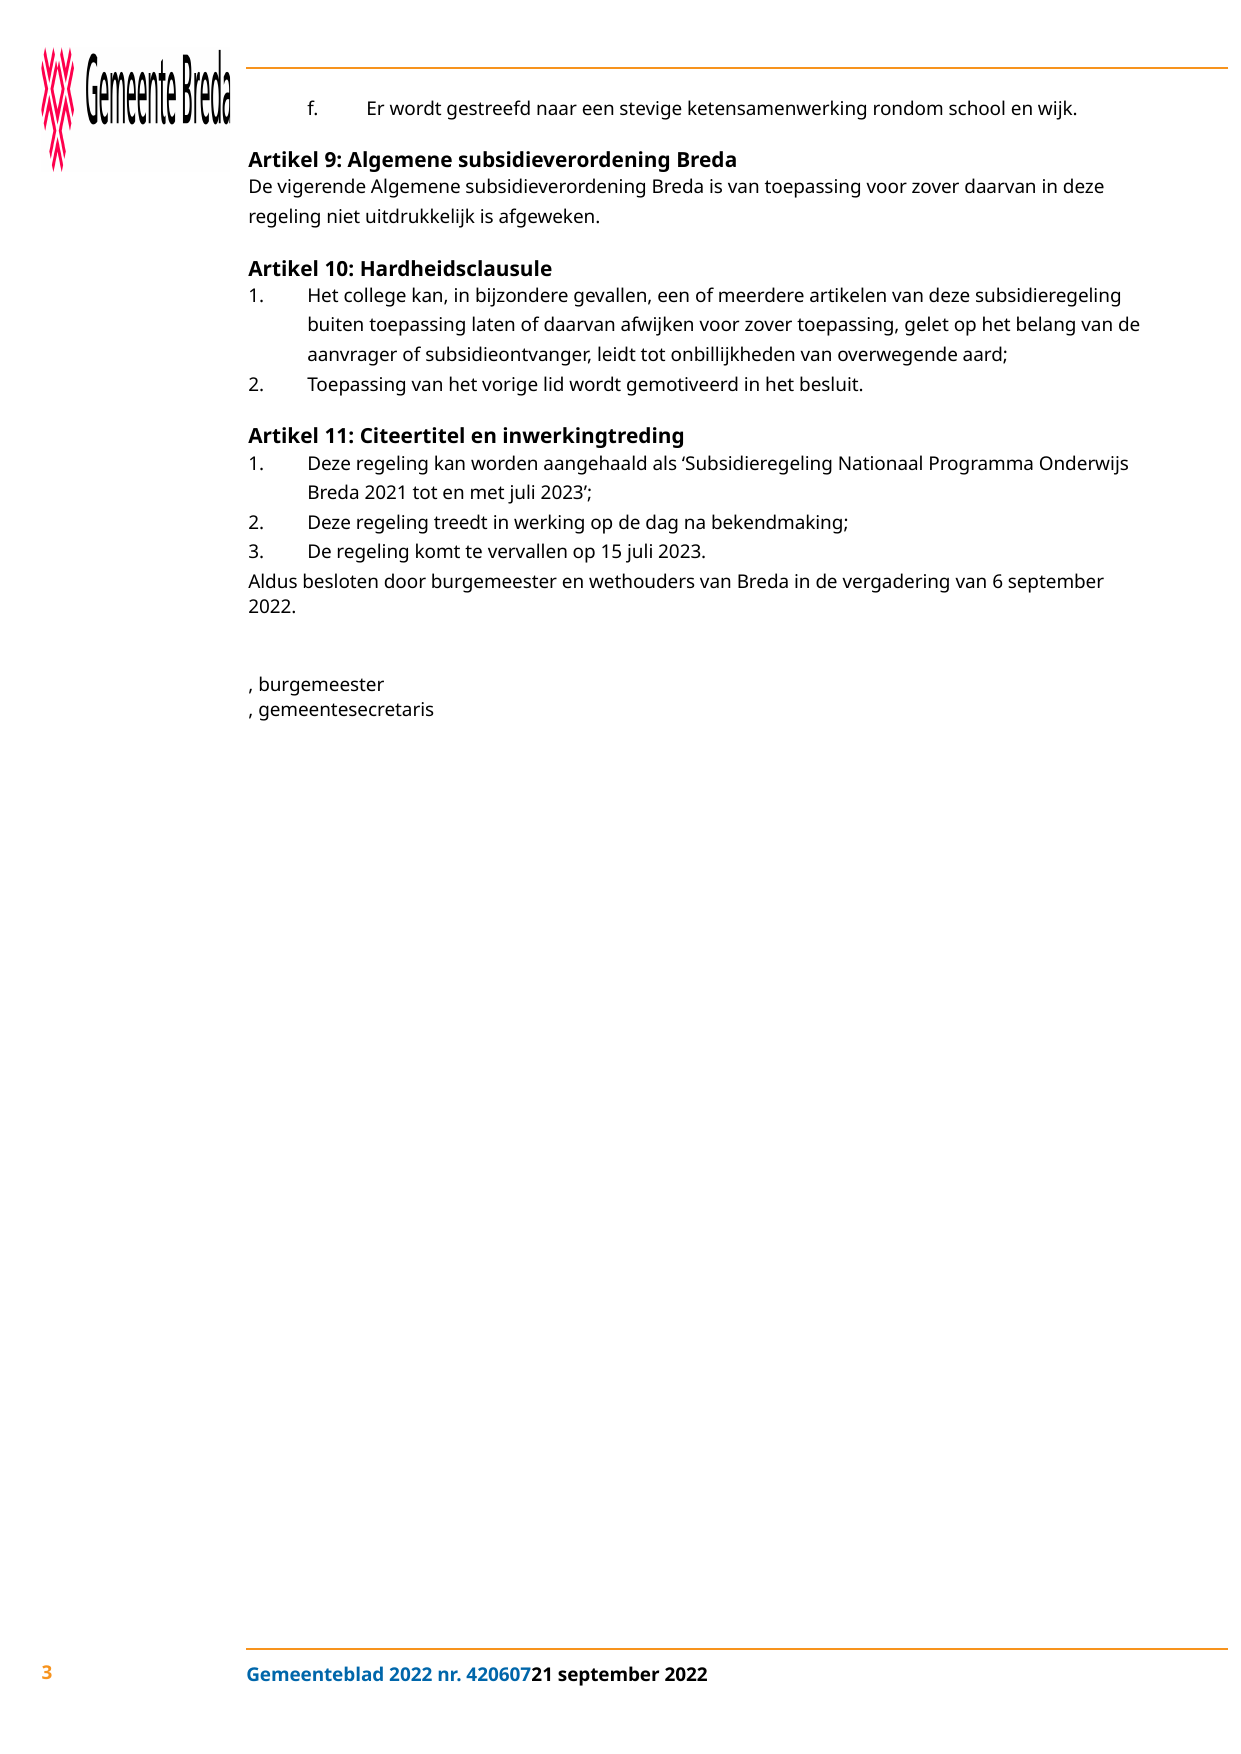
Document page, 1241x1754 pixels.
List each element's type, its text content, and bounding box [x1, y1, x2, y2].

text , burgemeester [248, 671, 1152, 697]
text Artikel 10: Hardheidsclausule [248, 254, 1152, 282]
list Er wordt gestreefd naar een stevige ketensamenwerking rondom school en wijk. [307, 95, 1152, 121]
text Artikel 9: Algemene subsidieverordening Breda [248, 145, 1152, 174]
picture [41, 47, 231, 172]
text Artikel 11: Citeertitel en inwerkingtreding [248, 421, 1152, 450]
list De regeling komt te vervallen op 15 juli 2023. [248, 538, 1152, 564]
text Aldus besloten door burgemeester en wethouders van Breda in de vergadering van 6 september 2022. [248, 568, 1152, 619]
text De vigerende Algemene subsidieverordening Breda is van toepassing voor zover daarvan in deze regeling niet uitdrukkelijk is afgeweken. [248, 174, 1152, 229]
list Deze regeling treedt in werking op de dag na bekendmaking; [248, 509, 1152, 534]
list Het college kan, in bijzondere gevallen, een of meerdere artikelen van deze subsidieregeling buiten toepassing laten of daarvan afwijken voor zover toepassing, gelet op het belang van de aanvrager of subsidieontvanger, leidt tot onbillijkheden van overwegende aard; [248, 282, 1152, 367]
list Toepassing van het vorige lid wordt gemotiveerd in het besluit. [248, 371, 1152, 397]
text , gemeentesecretaris [248, 697, 1152, 722]
list Deze regeling kan worden aangehaald als ‘Subsidieregeling Nationaal Programma Onderwijs Breda 2021 tot en met juli 2023’; [248, 450, 1152, 505]
